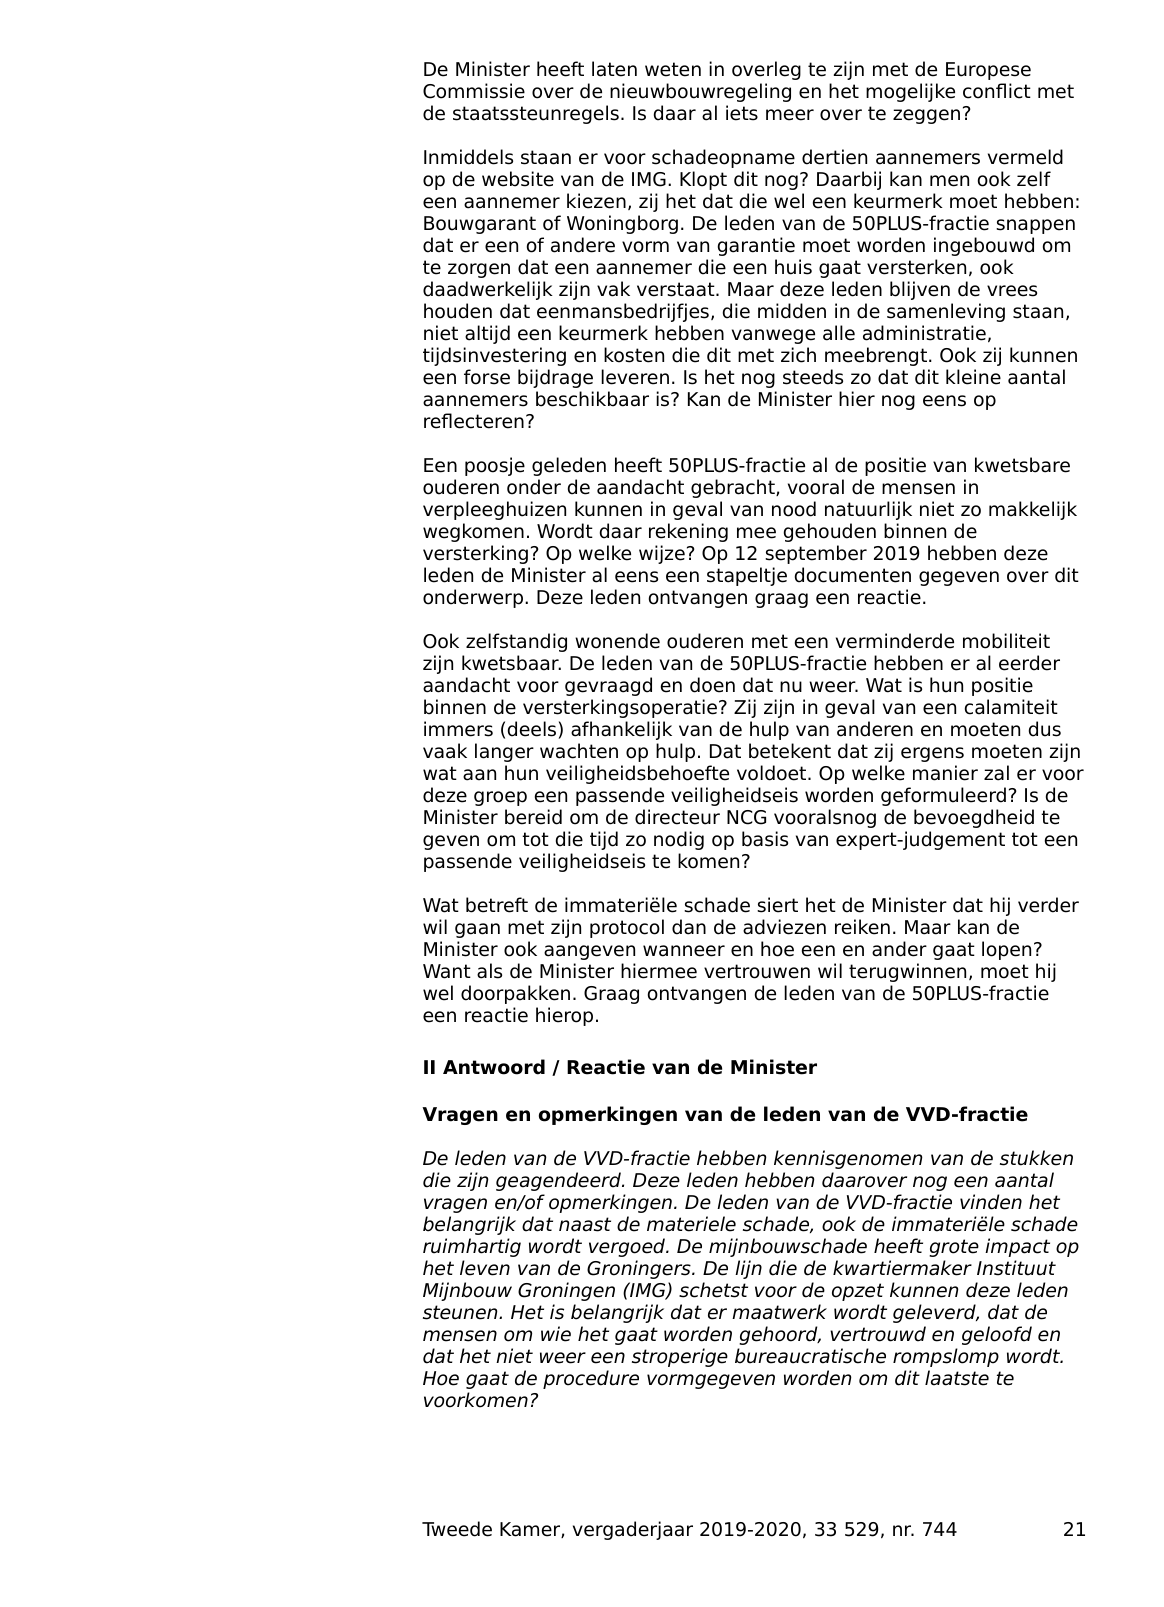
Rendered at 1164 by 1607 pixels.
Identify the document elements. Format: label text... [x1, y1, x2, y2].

text De leden van de VVD-fractie hebben kennisgenomen van de stukken die zijn geagendeerd. Deze leden hebben daarover nog een aantal vragen en/of opmerkingen. De leden van de VVD-fractie vinden het belangrijk dat naast de materiele schade, ook de immateriële schade ruimhartig wordt vergoed. De mijnbouwschade heeft grote impact op het leven van de Groningers. De lijn die de kwartiermaker Instituut Mijnbouw Groningen (IMG) schetst voor de opzet kunnen deze leden steunen. Het is belangrijk dat er maatwerk wordt geleverd, dat de mensen om wie het gaat worden gehoord, vertrouwd en geloofd en dat het niet weer een stroperige bureaucratische rompslomp wordt. Hoe gaat de procedure vormgegeven worden om dit laatste te voorkomen? [422, 1148, 1087, 1412]
subtitle II Antwoord / Reactie van de Minister [422, 1057, 1087, 1079]
text De Minister heeft laten weten in overleg te zijn met de Europese Commissie over de nieuwbouwregeling en het mogelijke conflict met de staatssteunregels. Is daar al iets meer over te zeggen? [422, 59, 1087, 125]
text Een poosje geleden heeft 50PLUS-fractie al de positie van kwetsbare ouderen onder de aandacht gebracht, vooral de mensen in verpleeghuizen kunnen in geval van nood natuurlijk niet zo makkelijk wegkomen. Wordt daar rekening mee gehouden binnen de versterking? Op welke wijze? Op 12 september 2019 hebben deze leden de Minister al eens een stapeltje documenten gegeven over dit onderwerp. Deze leden ontvangen graag een reactie. [422, 455, 1087, 609]
text Wat betreft de immateriële schade siert het de Minister dat hij verder wil gaan met zijn protocol dan de adviezen reiken. Maar kan de Minister ook aangeven wanneer en hoe een en ander gaat lopen? Want als de Minister hiermee vertrouwen wil terugwinnen, moet hij wel doorpakken. Graag ontvangen de leden van de 50PLUS-fractie een reactie hierop. [422, 895, 1087, 1027]
text Inmiddels staan er voor schadeopname dertien aannemers vermeld op de website van de IMG. Klopt dit nog? Daarbij kan men ook zelf een aannemer kiezen, zij het dat die wel een keurmerk moet hebben: Bouwgarant of Woningborg. De leden van de 50PLUS-fractie snappen dat er een of andere vorm van garantie moet worden ingebouwd om te zorgen dat een aannemer die een huis gaat versterken, ook daadwerkelijk zijn vak verstaat. Maar deze leden blijven de vrees houden dat eenmansbedrijfjes, die midden in de samenleving staan, niet altijd een keurmerk hebben vanwege alle administratie, tijdsinvestering en kosten die dit met zich meebrengt. Ook zij kunnen een forse bijdrage leveren. Is het nog steeds zo dat dit kleine aantal aannemers beschikbaar is? Kan de Minister hier nog eens op reflecteren? [422, 147, 1087, 433]
text Ook zelfstandig wonende ouderen met een verminderde mobiliteit zijn kwetsbaar. De leden van de 50PLUS-fractie hebben er al eerder aandacht voor gevraagd en doen dat nu weer. Wat is hun positie binnen de versterkingsoperatie? Zij zijn in geval van een calamiteit immers (deels) afhankelijk van de hulp van anderen en moeten dus vaak langer wachten op hulp. Dat betekent dat zij ergens moeten zijn wat aan hun veiligheidsbehoefte voldoet. Op welke manier zal er voor deze groep een passende veiligheidseis worden geformuleerd? Is de Minister bereid om de directeur NCG vooralsnog de bevoegdheid te geven om tot die tijd zo nodig op basis van expert-judgement tot een passende veiligheidseis te komen? [422, 631, 1087, 873]
subtitle Vragen en opmerkingen van de leden van de VVD-fractie [422, 1104, 1087, 1126]
